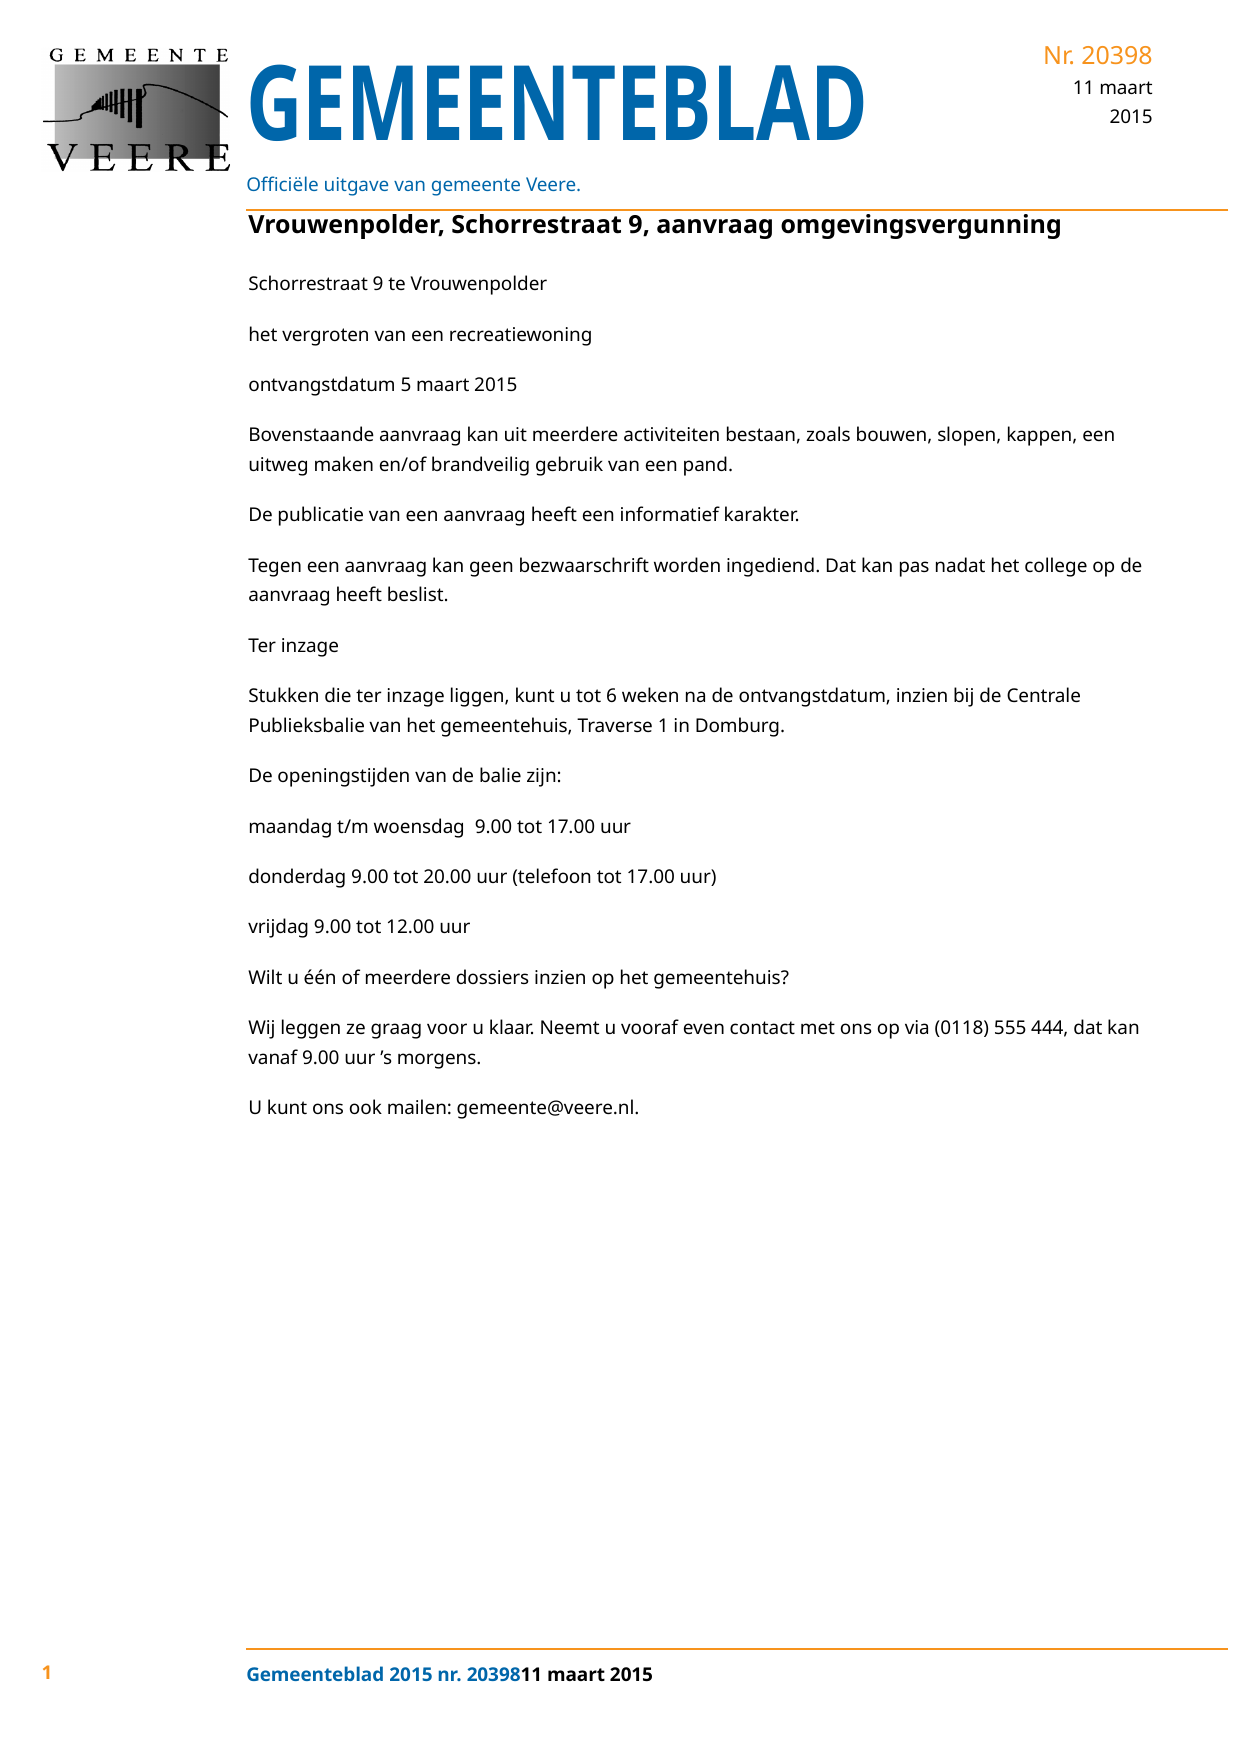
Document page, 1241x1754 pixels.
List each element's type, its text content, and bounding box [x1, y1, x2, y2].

text Vrouwenpolder, Schorrestraat 9, aanvraag omgevingsvergunning [248, 211, 1152, 241]
text Bovenstaande aanvraag kan uit meerdere activiteiten bestaan, zoals bouwen, slopen, kappen, een uitweg maken en/of brandveilig gebruik van een pand. [248, 422, 1152, 477]
text Wij leggen ze graag voor u klaar. Neemt u vooraf even contact met ons op via (0118) 555 444, dat kan vanaf 9.00 uur ’s morgens. [248, 1014, 1152, 1070]
text Wilt u één of meerdere dossiers inzien op het gemeentehuis? [248, 964, 1152, 990]
text Ter inzage [248, 632, 1152, 658]
text Schorrestraat 9 te Vrouwenpolder [248, 270, 1152, 296]
text U kunt ons ook mailen: gemeente@veere.nl. [248, 1094, 1152, 1120]
text De openingstijden van de balie zijn: [248, 762, 1152, 788]
picture [41, 47, 231, 172]
text maandag t/m woensdag 9.00 tot 17.00 uur [248, 813, 1152, 838]
text Tegen een aanvraag kan geen bezwaarschrift worden ingediend. Dat kan pas nadat het college op de aanvraag heeft beslist. [248, 552, 1152, 607]
text het vergroten van een recreatiewoning [248, 321, 1152, 346]
text donderdag 9.00 tot 20.00 uur (telefoon tot 17.00 uur) [248, 863, 1152, 889]
text ontvangstdatum 5 maart 2015 [248, 371, 1152, 397]
text Stukken die ter inzage liggen, kunt u tot 6 weken na de ontvangstdatum, inzien bij de Centrale Publieksbalie van het gemeentehuis, Traverse 1 in Domburg. [248, 682, 1152, 738]
text De publicatie van een aanvraag heeft een informatief karakter. [248, 502, 1152, 527]
text vrijdag 9.00 tot 12.00 uur [248, 914, 1152, 939]
